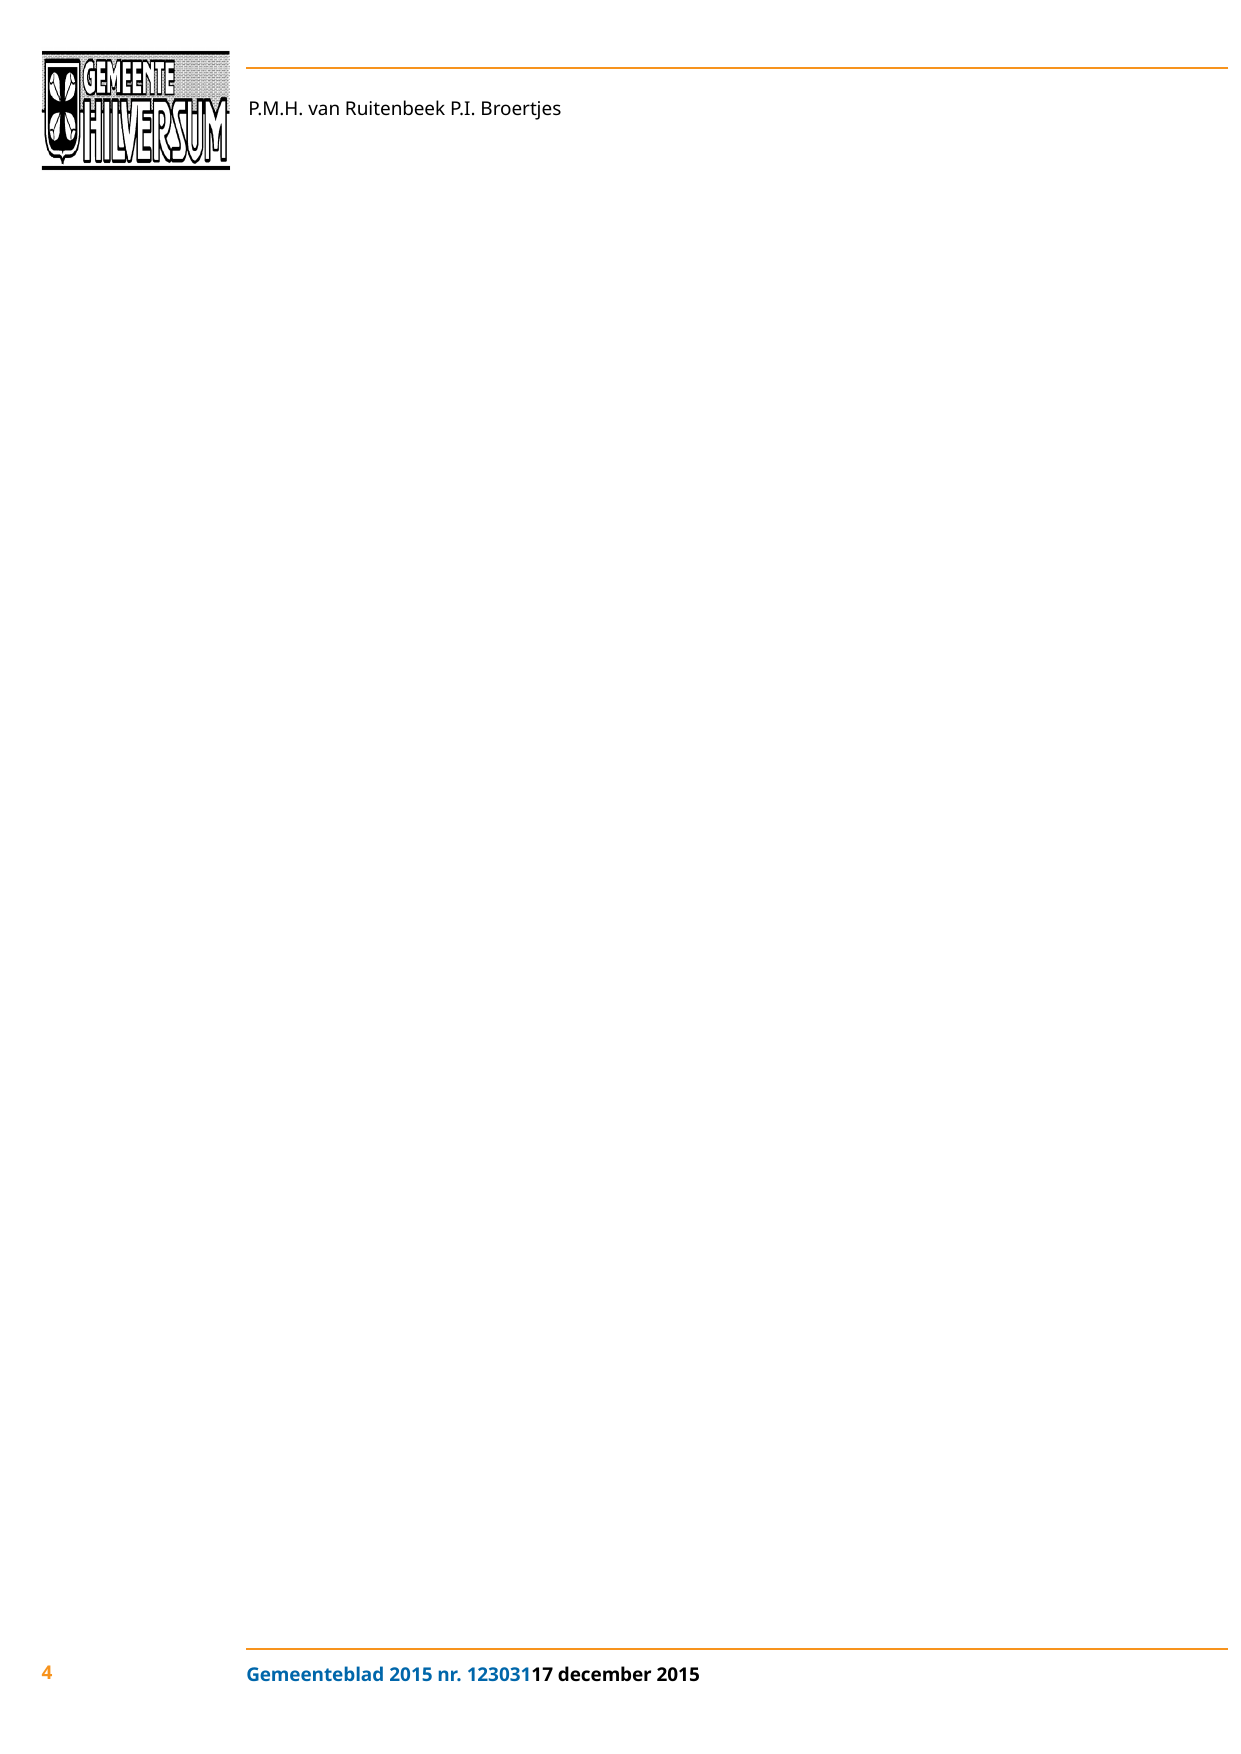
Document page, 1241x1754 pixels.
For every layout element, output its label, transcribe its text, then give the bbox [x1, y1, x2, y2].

picture [41, 47, 231, 172]
text P.M.H. van Ruitenbeek P.I. Broertjes [248, 95, 1152, 121]
